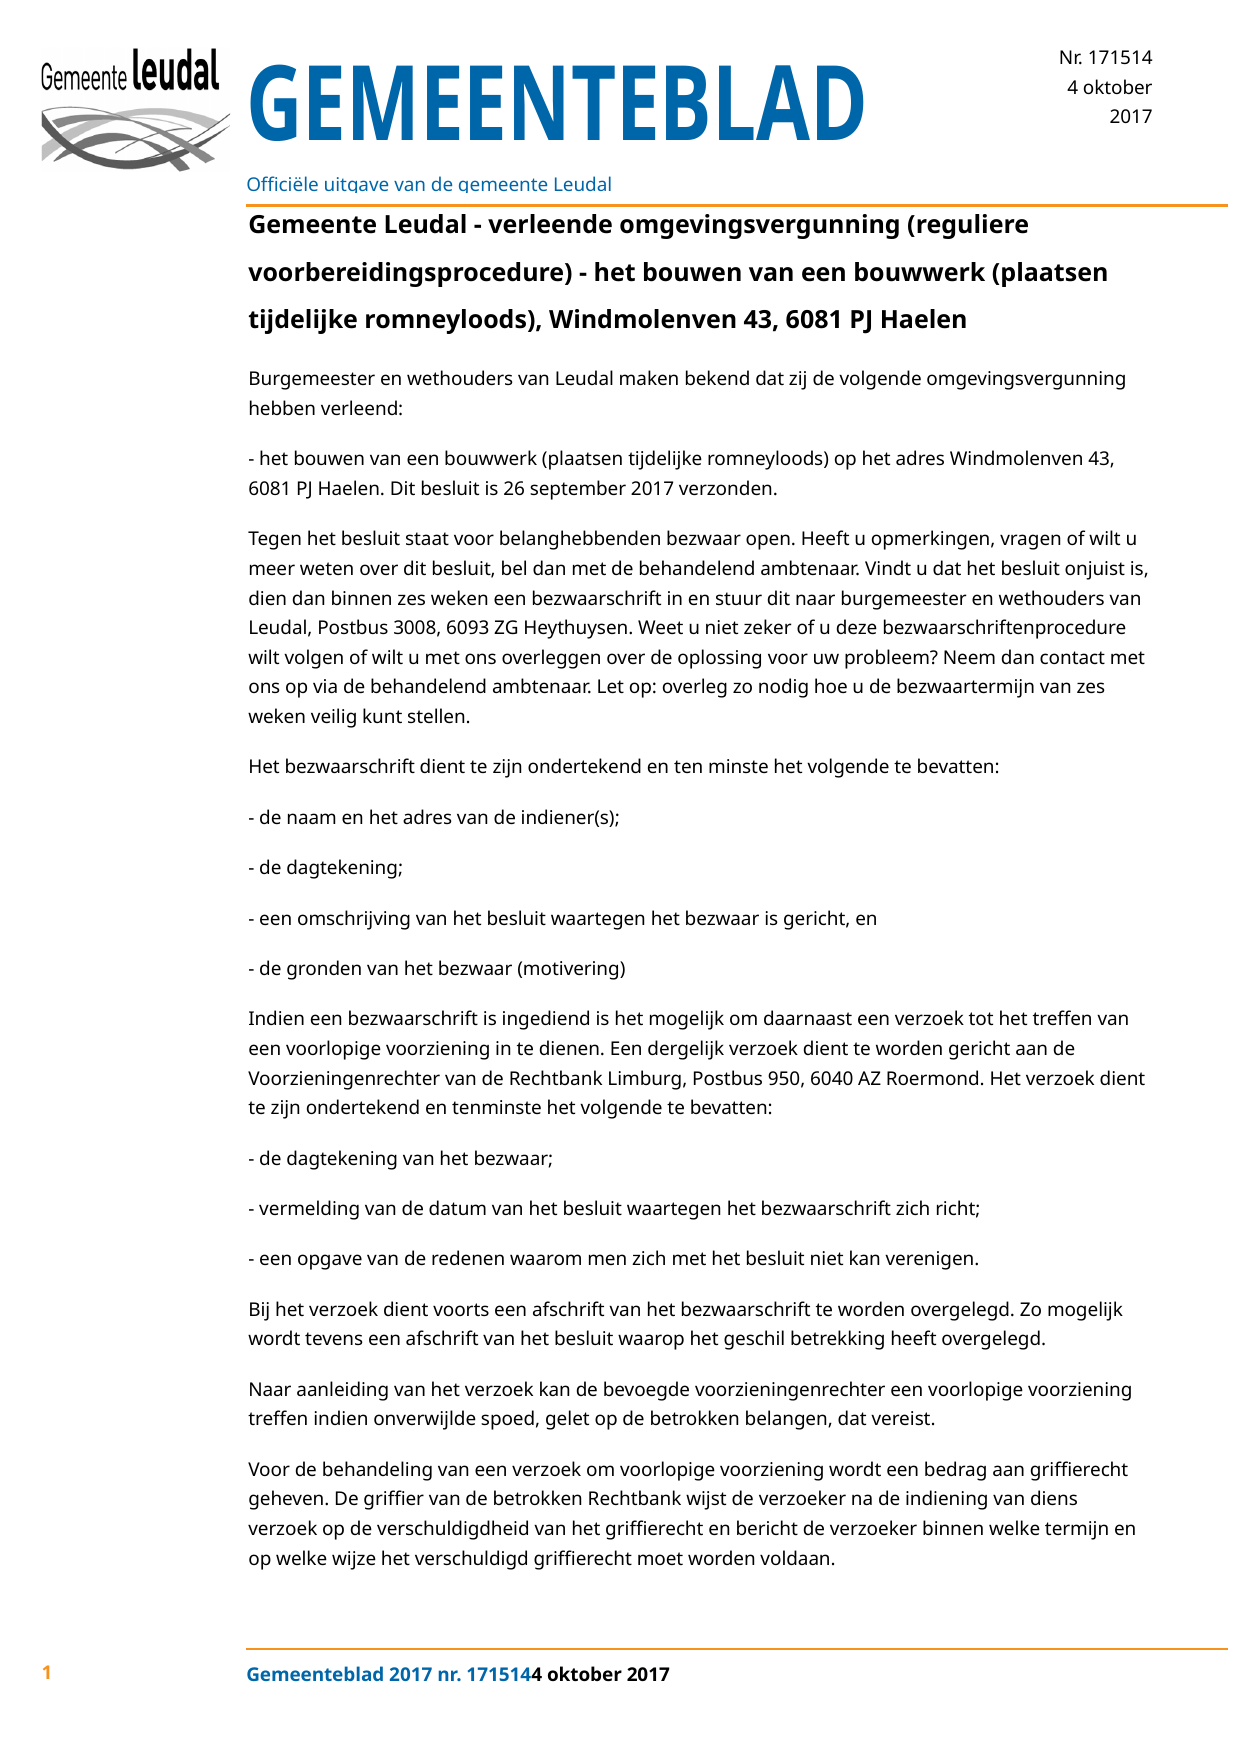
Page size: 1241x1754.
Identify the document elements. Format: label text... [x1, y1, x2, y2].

text Tegen het besluit staat voor belanghebbenden bezwaar open. Heeft u opmerkingen, vragen of wilt u meer weten over dit besluit, bel dan met de behandelend ambtenaar. Vindt u dat het besluit onjuist is, dien dan binnen zes weken een bezwaarschrift in en stuur dit naar burgemeester en wethouders van Leudal, Postbus 3008, 6093 ZG Heythuysen. Weet u niet zeker of u deze bezwaarschriftenprocedure wilt volgen of wilt u met ons overleggen over de oplossing voor uw probleem? Neem dan contact met ons op via de behandelend ambtenaar. Let op: overleg zo nodig hoe u de bezwaartermijn van zes weken veilig kunt stellen. [248, 526, 1152, 729]
text - het bouwen van een bouwwerk (plaatsen tijdelijke romneyloods) op het adres Windmolenven 43, 6081 PJ Haelen. Dit besluit is 26 september 2017 verzonden. [248, 446, 1152, 501]
text Burgemeester en wethouders van Leudal maken bekend dat zij de volgende omgevingsvergunning hebben verleend: [248, 366, 1152, 421]
picture [41, 47, 231, 172]
text Bij het verzoek dient voorts een afschrift van het bezwaarschrift te worden overgelegd. Zo mogelijk wordt tevens een afschrift van het besluit waarop het geschil betrekking heeft overgelegd. [248, 1296, 1152, 1351]
text - de gronden van het bezwaar (motivering) [248, 955, 1152, 981]
text Het bezwaarschrift dient te zijn ondertekend en ten minste het volgende te bevatten: [248, 753, 1152, 779]
text - vermelding van de datum van het besluit waartegen het bezwaarschrift zich richt; [248, 1195, 1152, 1221]
text - de naam en het adres van de indiener(s); [248, 804, 1152, 829]
text Indien een bezwaarschrift is ingediend is het mogelijk om daarnaast een verzoek tot het treffen van een voorlopige voorziening in te dienen. Een dergelijk verzoek dient te worden gericht aan de Voorzieningenrechter van de Rechtbank Limburg, Postbus 950, 6040 AZ Roermond. Het verzoek dient te zijn ondertekend en tenminste het volgende te bevatten: [248, 1006, 1152, 1120]
text Voor de behandeling van een verzoek om voorlopige voorziening wordt een bedrag aan griffierecht geheven. De griffier van de betrokken Rechtbank wijst de verzoeker na de indiening van diens verzoek op de verschuldigdheid van het griffierecht en bericht de verzoeker binnen welke termijn en op welke wijze het verschuldigd griffierecht moet worden voldaan. [248, 1456, 1152, 1570]
text - de dagtekening van het bezwaar; [248, 1145, 1152, 1170]
text - een omschrijving van het besluit waartegen het bezwaar is gericht, en [248, 905, 1152, 930]
text - de dagtekening; [248, 854, 1152, 880]
text - een opgave van de redenen waarom men zich met het besluit niet kan verenigen. [248, 1246, 1152, 1271]
text Naar aanleiding van het verzoek kan de bevoegde voorzieningenrechter een voorlopige voorziening treffen indien onverwijlde spoed, gelet op de betrokken belangen, dat vereist. [248, 1376, 1152, 1431]
text Gemeente Leudal - verleende omgevingsvergunning (reguliere voorbereidingsprocedure) - het bouwen van een bouwwerk (plaatsen tijdelijke romneyloods), Windmolenven 43, 6081 PJ Haelen [248, 207, 1152, 336]
